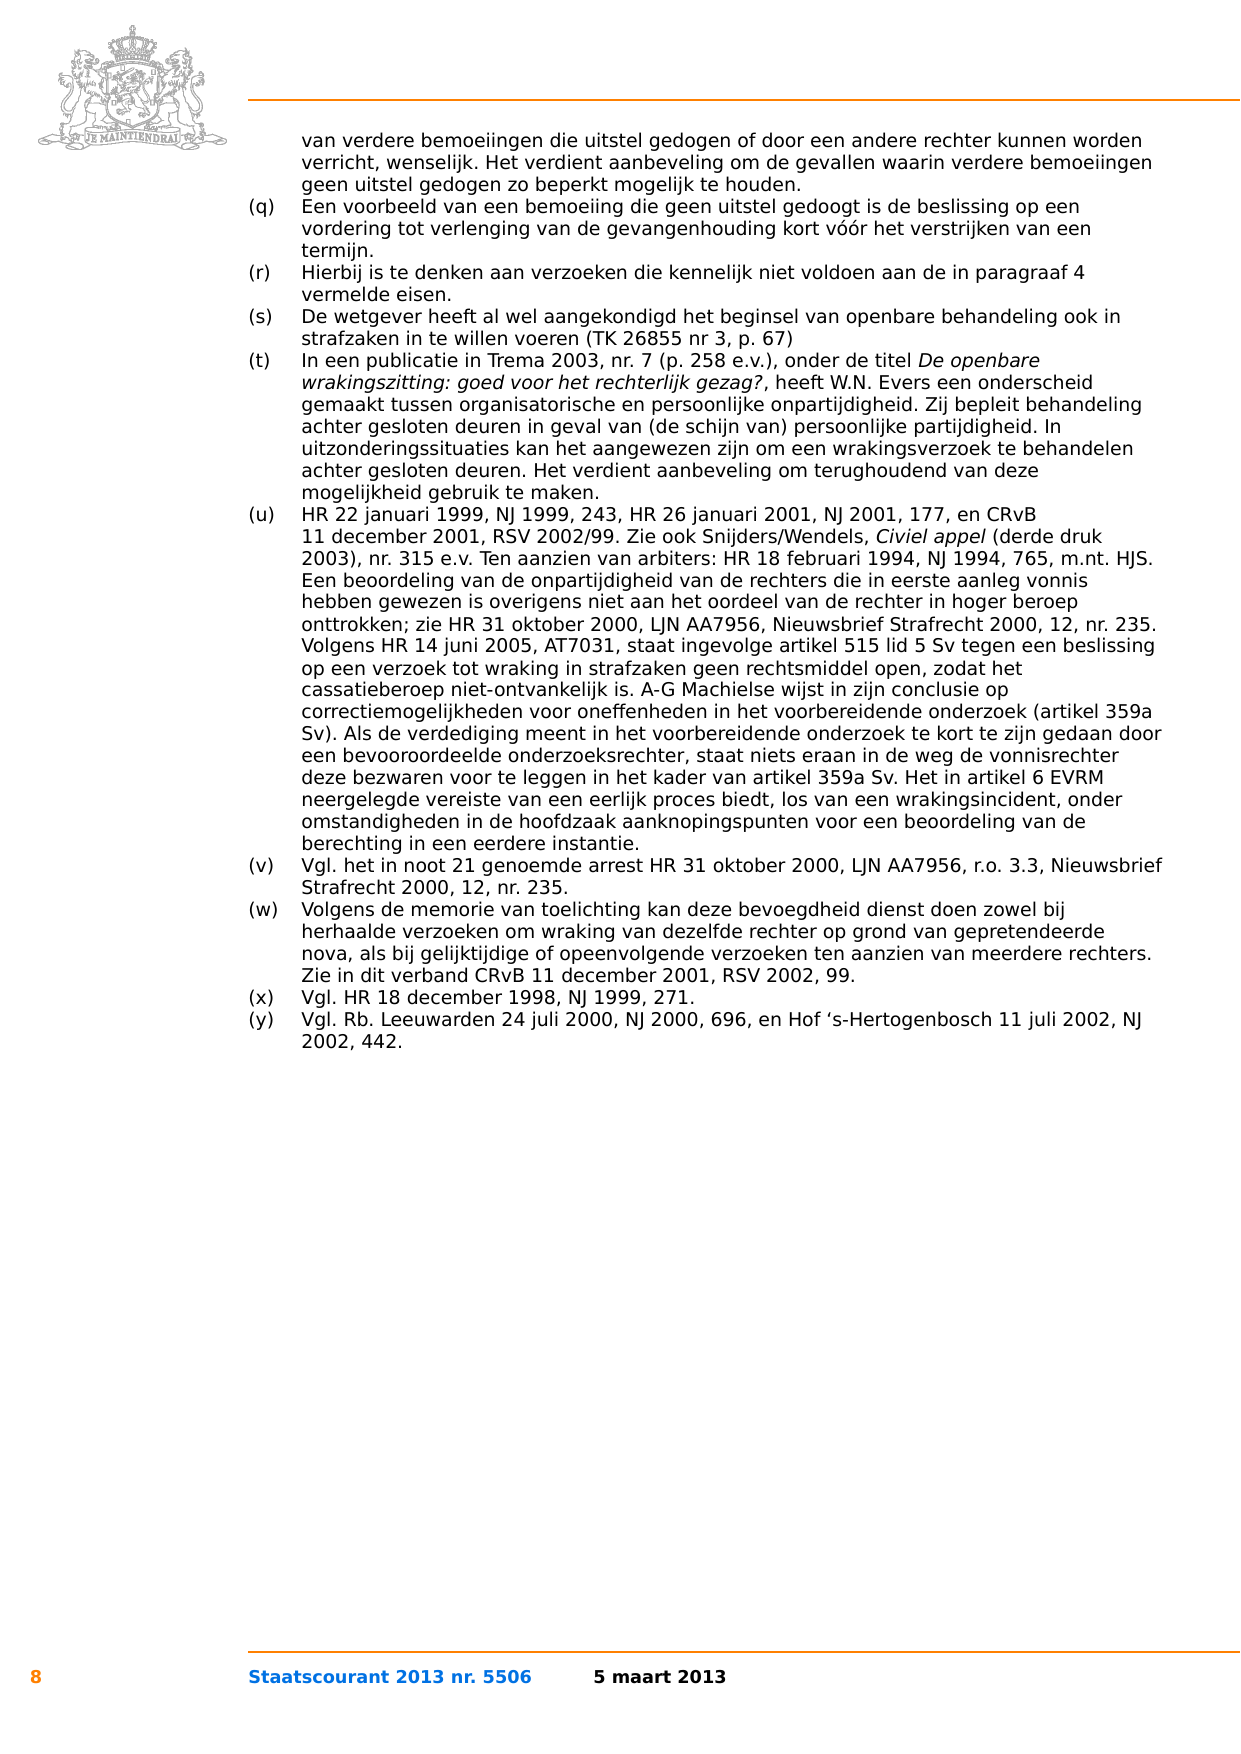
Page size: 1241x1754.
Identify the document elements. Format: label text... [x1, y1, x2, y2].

text (w) Volgens de memorie van toelichting kan deze bevoegdheid dienst doen zowel bij herhaalde verzoeken om wraking van dezelfde rechter op grond van gepretendeerde nova, als bij gelijktijdige of opeenvolgende verzoeken ten aanzien van meerdere rechters. Zie in dit verband CRvB 11 december 2001, RSV 2002, 99. [248, 899, 1163, 987]
text van verdere bemoeiingen die uitstel gedogen of door een andere rechter kunnen worden verricht, wenselijk. Het verdient aanbeveling om de gevallen waarin verdere bemoeiingen geen uitstel gedogen zo beperkt mogelijk te houden. [248, 130, 1163, 196]
text (v) Vgl. het in noot 21 genoemde arrest HR 31 oktober 2000, LJN AA7956, r.o. 3.3, Nieuwsbrief Strafrecht 2000, 12, nr. 235. [248, 855, 1163, 899]
text (y) Vgl. Rb. Leeuwarden 24 juli 2000, NJ 2000, 696, en Hof ‘s-Hertogenbosch 11 juli 2002, NJ 2002, 442. [248, 1009, 1163, 1053]
text (t) In een publicatie in Trema 2003, nr. 7 (p. 258 e.v.), onder de titel De openbare wrakingszitting: goed voor het rechterlijk gezag?, heeft W.N. Evers een onderscheid gemaakt tussen organisatorische en persoonlijke onpartijdigheid. Zij bepleit behandeling achter gesloten deuren in geval van (de schijn van) persoonlijke partijdigheid. In uitzonderingssituaties kan het aangewezen zijn om een wrakingsverzoek te behandelen achter gesloten deuren. Het verdient aanbeveling om terughoudend van deze mogelijkheid gebruik te maken. [248, 350, 1163, 503]
text (r) Hierbij is te denken aan verzoeken die kennelijk niet voldoen aan de in paragraaf 4 vermelde eisen. [248, 262, 1163, 306]
text (q) Een voorbeeld van een bemoeiing die geen uitstel gedoogt is de beslissing op een vordering tot verlenging van de gevangenhouding kort vóór het verstrijken van een termijn. [248, 196, 1163, 262]
picture [38, 25, 227, 150]
text (s) De wetgever heeft al wel aangekondigd het beginsel van openbare behandeling ook in strafzaken in te willen voeren (TK 26855 nr 3, p. 67) [248, 306, 1163, 350]
text (x) Vgl. HR 18 december 1998, NJ 1999, 271. [248, 987, 1163, 1009]
text (u) HR 22 januari 1999, NJ 1999, 243, HR 26 januari 2001, NJ 2001, 177, en CRvB 11 december 2001, RSV 2002/99. Zie ook Snijders/Wendels, Civiel appel (derde druk 2003), nr. 315 e.v. Ten aanzien van arbiters: HR 18 februari 1994, NJ 1994, 765, m.nt. HJS. Een beoordeling van de onpartijdigheid van de rechters die in eerste aanleg vonnis hebben gewezen is overigens niet aan het oordeel van de rechter in hoger beroep onttrokken; zie HR 31 oktober 2000, LJN AA7956, Nieuwsbrief Strafrecht 2000, 12, nr. 235. Volgens HR 14 juni 2005, AT7031, staat ingevolge artikel 515 lid 5 Sv tegen een beslissing op een verzoek tot wraking in strafzaken geen rechtsmiddel open, zodat het cassatieberoep niet-ontvankelijk is. A-G Machielse wijst in zijn conclusie op correctiemogelijkheden voor oneffenheden in het voorbereidende onderzoek (artikel 359a Sv). Als de verdediging meent in het voorbereidende onderzoek te kort te zijn gedaan door een bevooroordeelde onderzoeksrechter, staat niets eraan in de weg de vonnisrechter deze bezwaren voor te leggen in het kader van artikel 359a Sv. Het in artikel 6 EVRM neergelegde vereiste van een eerlijk proces biedt, los van een wrakingsincident, onder omstandigheden in de hoofdzaak aanknopingspunten voor een beoordeling van de berechting in een eerdere instantie. [248, 503, 1163, 855]
